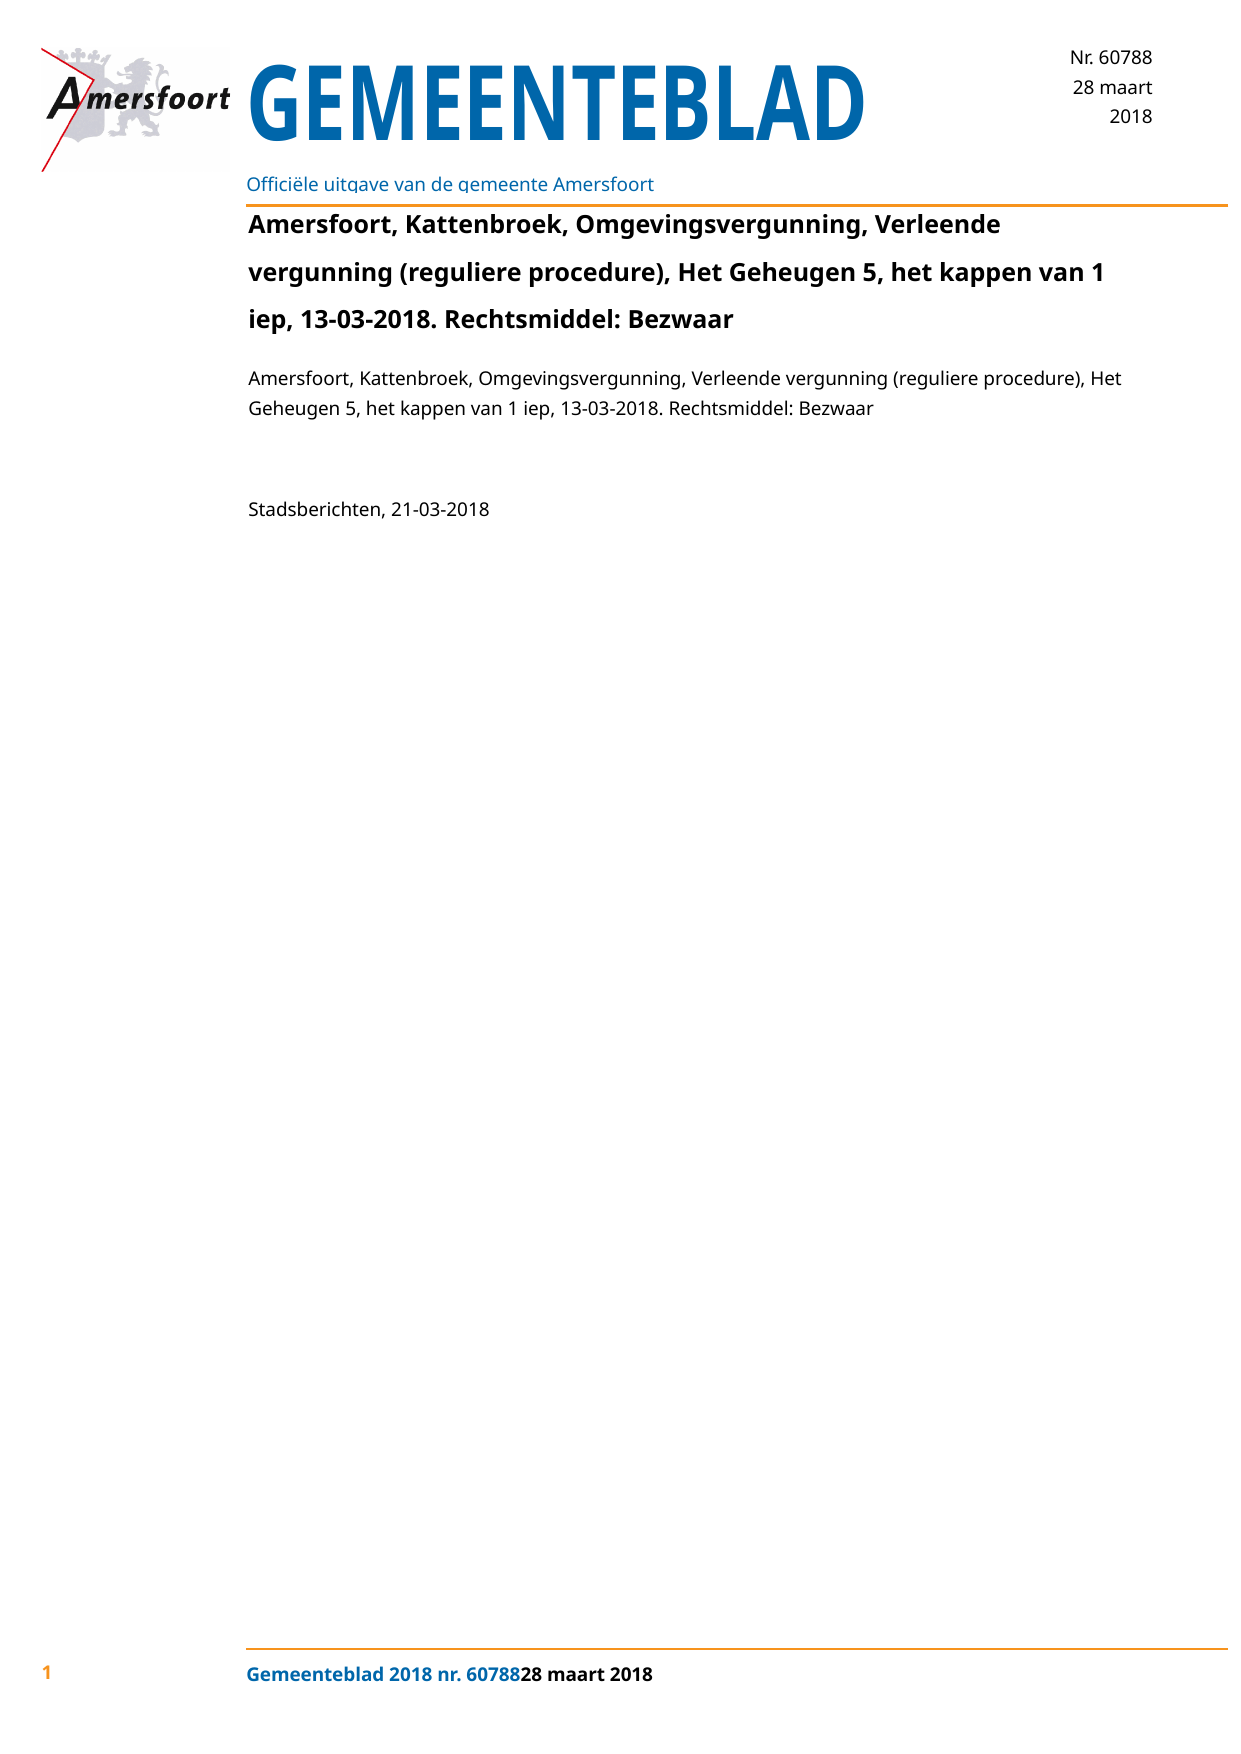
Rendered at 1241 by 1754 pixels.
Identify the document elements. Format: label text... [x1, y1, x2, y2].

text Stadsberichten, 21-03-2018 [248, 496, 1152, 522]
picture [41, 47, 231, 172]
text Amersfoort, Kattenbroek, Omgevingsvergunning, Verleende vergunning (reguliere procedure), Het Geheugen 5, het kappen van 1 iep, 13-03-2018. Rechtsmiddel: Bezwaar [248, 207, 1152, 336]
text Amersfoort, Kattenbroek, Omgevingsvergunning, Verleende vergunning (reguliere procedure), Het Geheugen 5, het kappen van 1 iep, 13-03-2018. Rechtsmiddel: Bezwaar [248, 366, 1152, 421]
